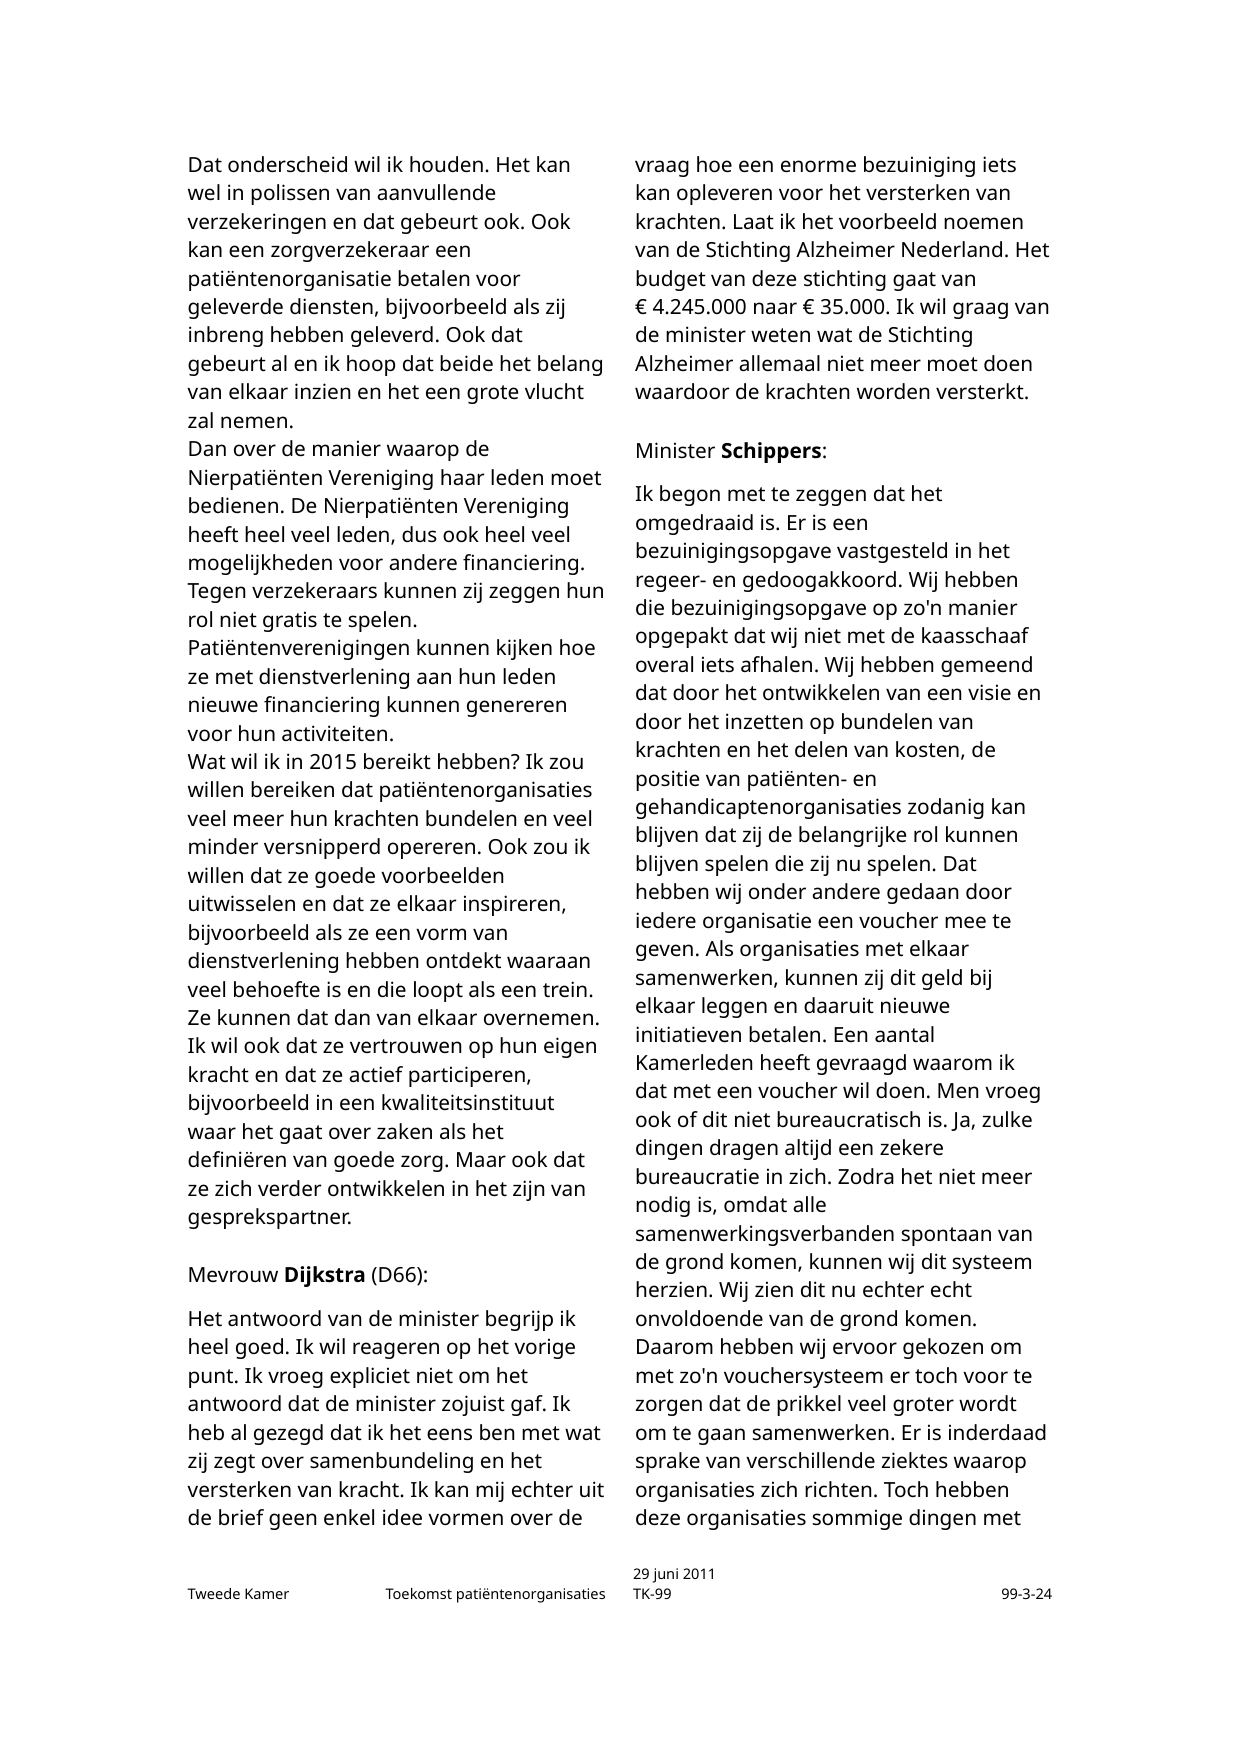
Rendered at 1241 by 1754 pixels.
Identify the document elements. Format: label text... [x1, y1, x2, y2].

text Dan over de manier waarop de Nierpatiënten Vereniging haar leden moet bedienen. De Nierpatiënten Vereniging heeft heel veel leden, dus ook heel veel mogelijkheden voor andere financiering. Tegen verzekeraars kunnen zij zeggen hun rol niet gratis te spelen. Patiëntenverenigingen kunnen kijken hoe ze met dienstverlening aan hun leden nieuwe financiering kunnen genereren voor hun activiteiten. [187, 434, 605, 747]
text Mevrouw Dijkstra (D66): [187, 1261, 605, 1289]
text Dat onderscheid wil ik houden. Het kan wel in polissen van aanvullende verzekeringen en dat gebeurt ook. Ook kan een zorgverzekeraar een patiëntenorganisatie betalen voor geleverde diensten, bijvoorbeeld als zij inbreng hebben geleverd. Ook dat gebeurt al en ik hoop dat beide het belang van elkaar inzien en het een grote vlucht zal nemen. [187, 150, 605, 434]
text Het antwoord van de minister begrijp ik heel goed. Ik wil reageren op het vorige punt. Ik vroeg expliciet niet om het antwoord dat de minister zojuist gaf. Ik heb al gezegd dat ik het eens ben met wat zij zegt over samenbundeling en het versterken van kracht. Ik kan mij echter uit de brief geen enkel idee vormen over de [187, 1304, 605, 1532]
text vraag hoe een enorme bezuiniging iets kan opleveren voor het versterken van krachten. Laat ik het voorbeeld noemen van de Stichting Alzheimer Nederland. Het budget van deze stichting gaat van € 4.245.000 naar € 35.000. Ik wil graag van de minister weten wat de Stichting Alzheimer allemaal niet meer moet doen waardoor de krachten worden versterkt. [635, 150, 1053, 406]
text Ik begon met te zeggen dat het omgedraaid is. Er is een bezuinigingsopgave vastgesteld in het regeer- en gedoogakkoord. Wij hebben die bezuinigingsopgave op zo'n manier opgepakt dat wij niet met de kaasschaaf overal iets afhalen. Wij hebben gemeend dat door het ontwikkelen van een visie en door het inzetten op bundelen van krachten en het delen van kosten, de positie van patiënten- en gehandicaptenorganisaties zodanig kan blijven dat zij de belangrijke rol kunnen blijven spelen die zij nu spelen. Dat hebben wij onder andere gedaan door iedere organisatie een voucher mee te geven. Als organisaties met elkaar samenwerken, kunnen zij dit geld bij elkaar leggen en daaruit nieuwe initiatieven betalen. Een aantal Kamerleden heeft gevraagd waarom ik dat met een voucher wil doen. Men vroeg ook of dit niet bureaucratisch is. Ja, zulke dingen dragen altijd een zekere bureaucratie in zich. Zodra het niet meer nodig is, omdat alle samenwerkingsverbanden spontaan van de grond komen, kunnen wij dit systeem herzien. Wij zien dit nu echter echt onvoldoende van de grond komen. Daarom hebben wij ervoor gekozen om met zo'n vouchersysteem er toch voor te zorgen dat de prikkel veel groter wordt om te gaan samenwerken. Er is inderdaad sprake van verschillende ziektes waarop organisaties zich richten. Toch hebben deze organisaties sommige dingen met [635, 479, 1053, 1532]
text Wat wil ik in 2015 bereikt hebben? Ik zou willen bereiken dat patiëntenorganisaties veel meer hun krachten bundelen en veel minder versnipperd opereren. Ook zou ik willen dat ze goede voorbeelden uitwisselen en dat ze elkaar inspireren, bijvoorbeeld als ze een vorm van dienstverlening hebben ontdekt waaraan veel behoefte is en die loopt als een trein. Ze kunnen dat dan van elkaar overnemen. Ik wil ook dat ze vertrouwen op hun eigen kracht en dat ze actief participeren, bijvoorbeeld in een kwaliteitsinstituut waar het gaat over zaken als het definiëren van goede zorg. Maar ook dat ze zich verder ontwikkelen in het zijn van gesprekspartner. [187, 747, 605, 1231]
text Minister Schippers: [635, 436, 1053, 464]
